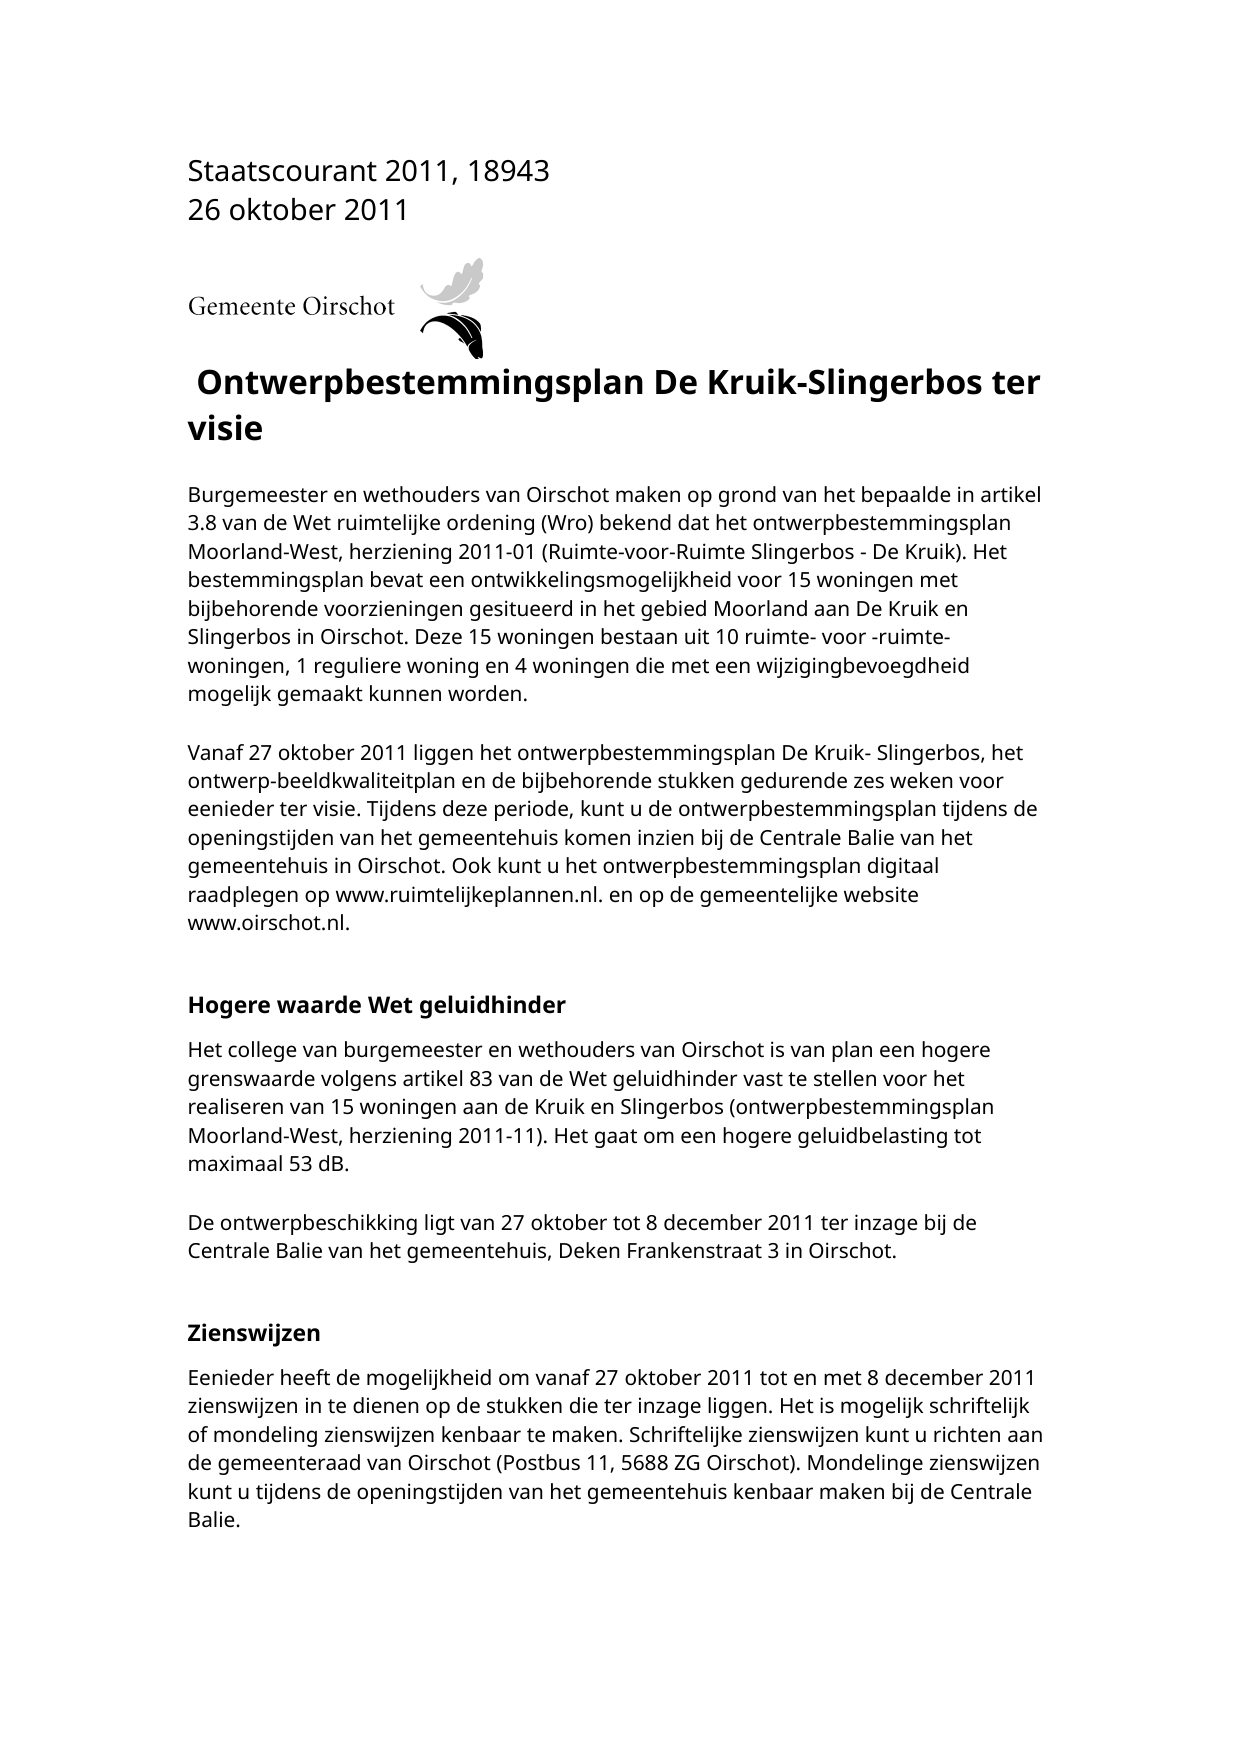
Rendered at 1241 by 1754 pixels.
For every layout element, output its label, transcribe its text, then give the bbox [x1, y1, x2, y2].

text Vanaf 27 oktober 2011 liggen het ontwerpbestemmingsplan De Kruik- Slingerbos, het ontwerp-beeldkwaliteitplan en de bijbehorende stukken gedurende zes weken voor eenieder ter visie. Tijdens deze periode, kunt u de ontwerpbestemmingsplan tijdens de openingstijden van het gemeentehuis komen inzien bij de Centrale Balie van het gemeentehuis in Oirschot. Ook kunt u het ontwerpbestemmingsplan digitaal raadplegen op www.ruimtelijkeplannen.nl. en op de gemeentelijke website www.oirschot.nl. [187, 738, 1053, 937]
subtitle Hogere waarde Wet geluidhinder [187, 989, 1053, 1020]
subtitle Zienswijzen [187, 1317, 1053, 1348]
text Burgemeester en wethouders van Oirschot maken op grond van het bepaalde in artikel 3.8 van de Wet ruimtelijke ordening (Wro) bekend dat het ontwerpbestemmingsplan Moorland-West, herziening 2011-01 (Ruimte-voor-Ruimte Slingerbos - De Kruik). Het bestemmingsplan bevat een ontwikkelingsmogelijkheid voor 15 woningen met bijbehorende voorzieningen gesitueerd in het gebied Moorland aan De Kruik en Slingerbos in Oirschot. Deze 15 woningen bestaan uit 10 ruimte- voor -ruimte- woningen, 1 reguliere woning en 4 woningen die met een wijzigingbevoegdheid mogelijk gemaakt kunnen worden. [187, 480, 1053, 708]
subtitle Ontwerpbestemmingsplan De Kruik-Slingerbos ter visie [187, 271, 1053, 450]
text Staatscourant 2011, 18943 [187, 150, 1053, 190]
text Eenieder heeft de mogelijkheid om vanaf 27 oktober 2011 tot en met 8 december 2011 zienswijzen in te dienen op de stukken die ter inzage liggen. Het is mogelijk schriftelijk of mondeling zienswijzen kenbaar te maken. Schriftelijke zienswijzen kunt u richten aan de gemeenteraad van Oirschot (Postbus 11, 5688 ZG Oirschot). Mondelinge zienswijzen kunt u tijdens de openingstijden van het gemeentehuis kenbaar maken bij de Centrale Balie. [187, 1363, 1053, 1534]
picture [187, 258, 484, 359]
text De ontwerpbeschikking ligt van 27 oktober tot 8 december 2011 ter inzage bij de Centrale Balie van het gemeentehuis, Deken Frankenstraat 3 in Oirschot. [187, 1208, 1053, 1264]
text 26 oktober 2011 [187, 190, 1053, 229]
text Het college van burgemeester en wethouders van Oirschot is van plan een hogere grenswaarde volgens artikel 83 van de Wet geluidhinder vast te stellen voor het realiseren van 15 woningen aan de Kruik en Slingerbos (ontwerpbestemmingsplan Moorland-West, herziening 2011-11). Het gaat om een hogere geluidbelasting tot maximaal 53 dB. [187, 1035, 1053, 1178]
